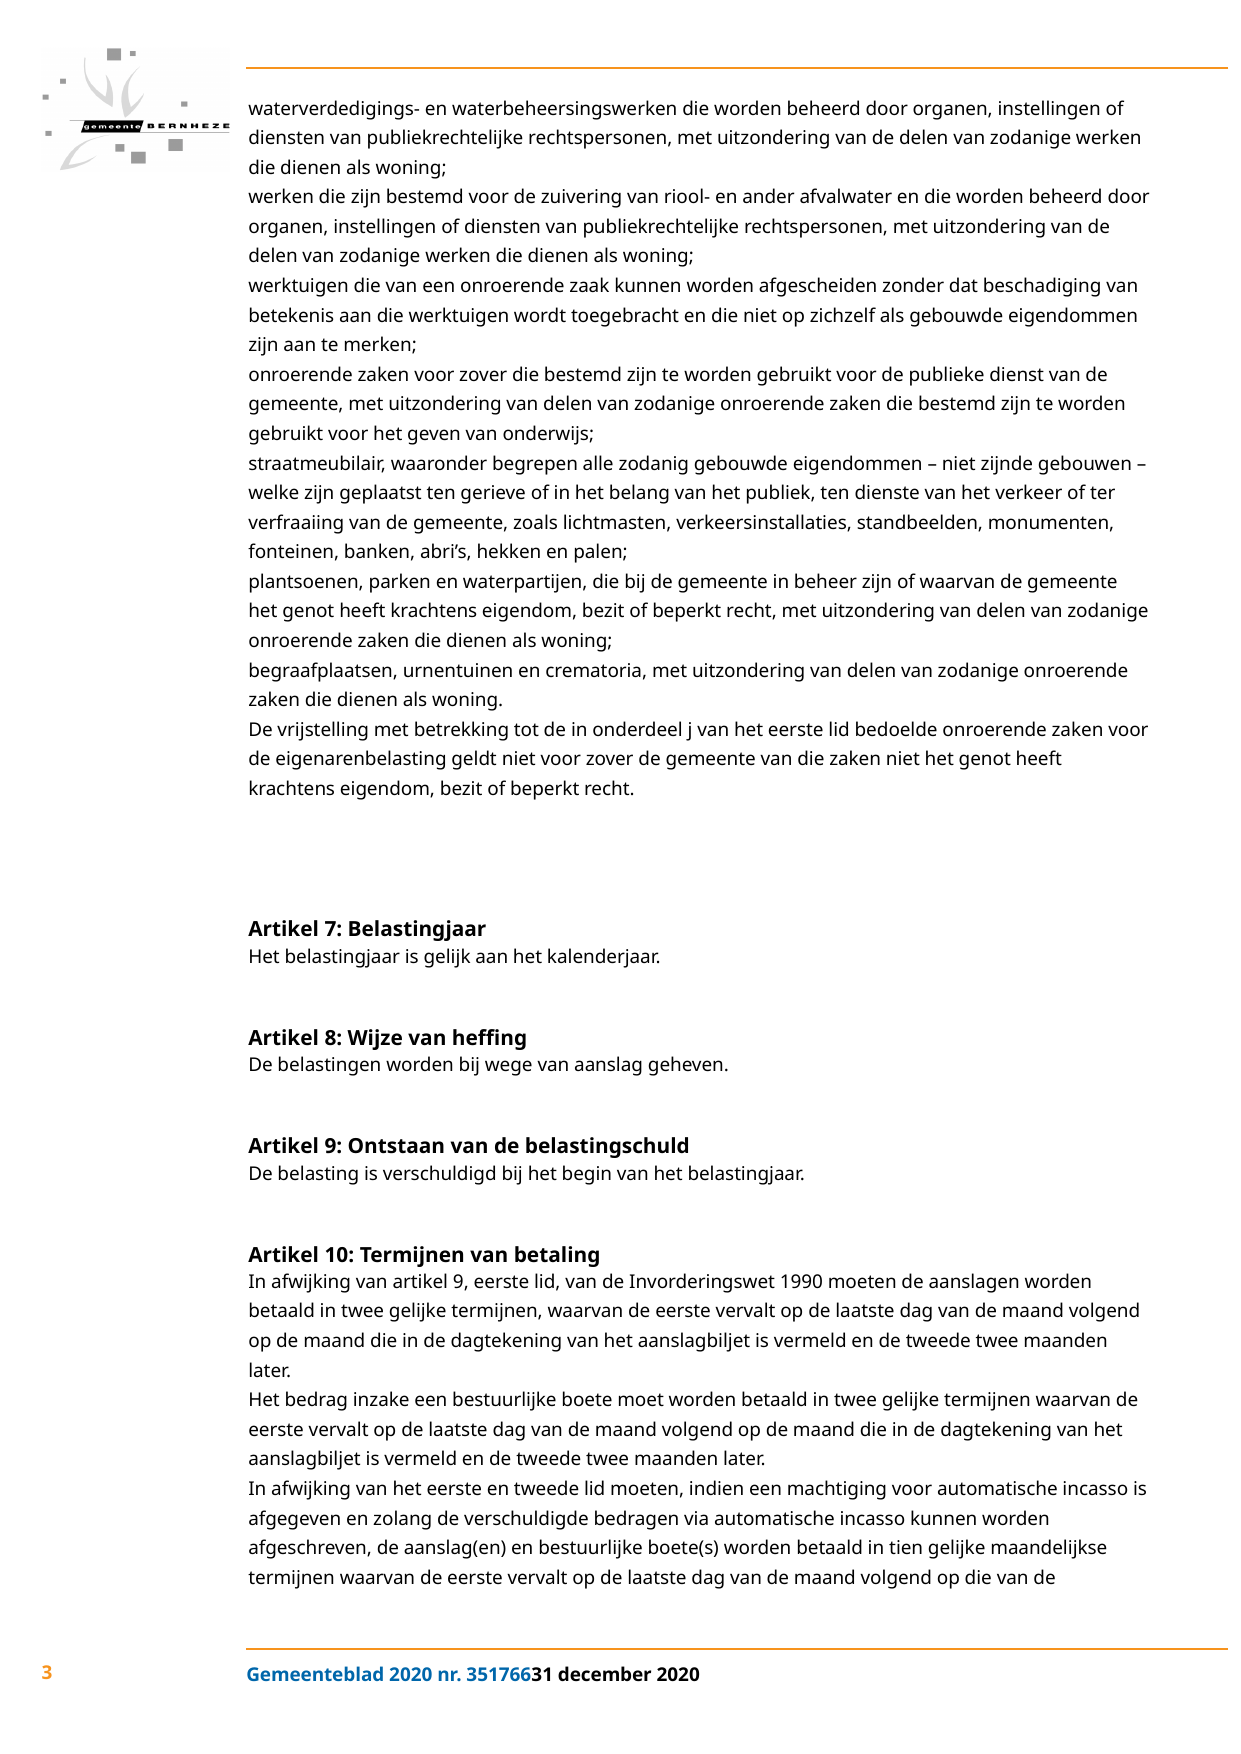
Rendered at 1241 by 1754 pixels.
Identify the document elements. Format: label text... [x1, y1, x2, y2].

text straatmeubilair, waaronder begrepen alle zodanig gebouwde eigendommen – niet zijnde gebouwen – welke zijn geplaatst ten gerieve of in het belang van het publiek, ten dienste van het verkeer of ter verfraaiing van de gemeente, zoals lichtmasten, verkeersinstallaties, standbeelden, monumenten, fonteinen, banken, abri’s, hekken en palen; [248, 450, 1152, 564]
text onroerende zaken voor zover die bestemd zijn te worden gebruikt voor de publieke dienst van de gemeente, met uitzondering van delen van zodanige onroerende zaken die bestemd zijn te worden gebruikt voor het geven van onderwijs; [248, 361, 1152, 446]
text Het belastingjaar is gelijk aan het kalenderjaar. [248, 943, 1152, 968]
text In afwijking van het eerste en tweede lid moeten, indien een machtiging voor automatische incasso is afgegeven en zolang de verschuldigde bedragen via automatische incasso kunnen worden afgeschreven, de aanslag(en) en bestuurlijke boete(s) worden betaald in tien gelijke maandelijkse termijnen waarvan de eerste vervalt op de laatste dag van de maand volgend op die van de [248, 1475, 1152, 1590]
text Artikel 9: Ontstaan van de belastingschuld [248, 1131, 1152, 1160]
text De belastingen worden bij wege van aanslag geheven. [248, 1051, 1152, 1077]
text werktuigen die van een onroerende zaak kunnen worden afgescheiden zonder dat beschadiging van betekenis aan die werktuigen wordt toegebracht en die niet op zichzelf als gebouwde eigendommen zijn aan te merken; [248, 272, 1152, 357]
text werken die zijn bestemd voor de zuivering van riool- en ander afvalwater en die worden beheerd door organen, instellingen of diensten van publiekrechtelijke rechtspersonen, met uitzondering van de delen van zodanige werken die dienen als woning; [248, 183, 1152, 268]
text Artikel 10: Termijnen van betaling [248, 1240, 1152, 1268]
text Artikel 8: Wijze van heffing [248, 1023, 1152, 1051]
text begraafplaatsen, urnentuinen en crematoria, met uitzondering van delen van zodanige onroerende zaken die dienen als woning. [248, 657, 1152, 712]
text De belasting is verschuldigd bij het begin van het belastingjaar. [248, 1160, 1152, 1185]
text Het bedrag inzake een bestuurlijke boete moet worden betaald in twee gelijke termijnen waarvan de eerste vervalt op de laatste dag van de maand volgend op de maand die in de dagtekening van het aanslagbiljet is vermeld en de tweede twee maanden later. [248, 1386, 1152, 1471]
picture [41, 47, 231, 172]
text plantsoenen, parken en waterpartijen, die bij de gemeente in beheer zijn of waarvan de gemeente het genot heeft krachtens eigendom, bezit of beperkt recht, met uitzondering van delen van zodanige onroerende zaken die dienen als woning; [248, 568, 1152, 653]
text Artikel 7: Belastingjaar [248, 914, 1152, 943]
text In afwijking van artikel 9, eerste lid, van de Invorderingswet 1990 moeten de aanslagen worden betaald in twee gelijke termijnen, waarvan de eerste vervalt op de laatste dag van de maand volgend op de maand die in de dagtekening van het aanslagbiljet is vermeld en de tweede twee maanden later. [248, 1268, 1152, 1383]
text De vrijstelling met betrekking tot de in onderdeel j van het eerste lid bedoelde onroerende zaken voor de eigenarenbelasting geldt niet voor zover de gemeente van die zaken niet het genot heeft krachtens eigendom, bezit of beperkt recht. [248, 716, 1152, 801]
text waterverdedigings- en waterbeheersingswerken die worden beheerd door organen, instellingen of diensten van publiekrechtelijke rechtspersonen, met uitzondering van de delen van zodanige werken die dienen als woning; [248, 95, 1152, 180]
